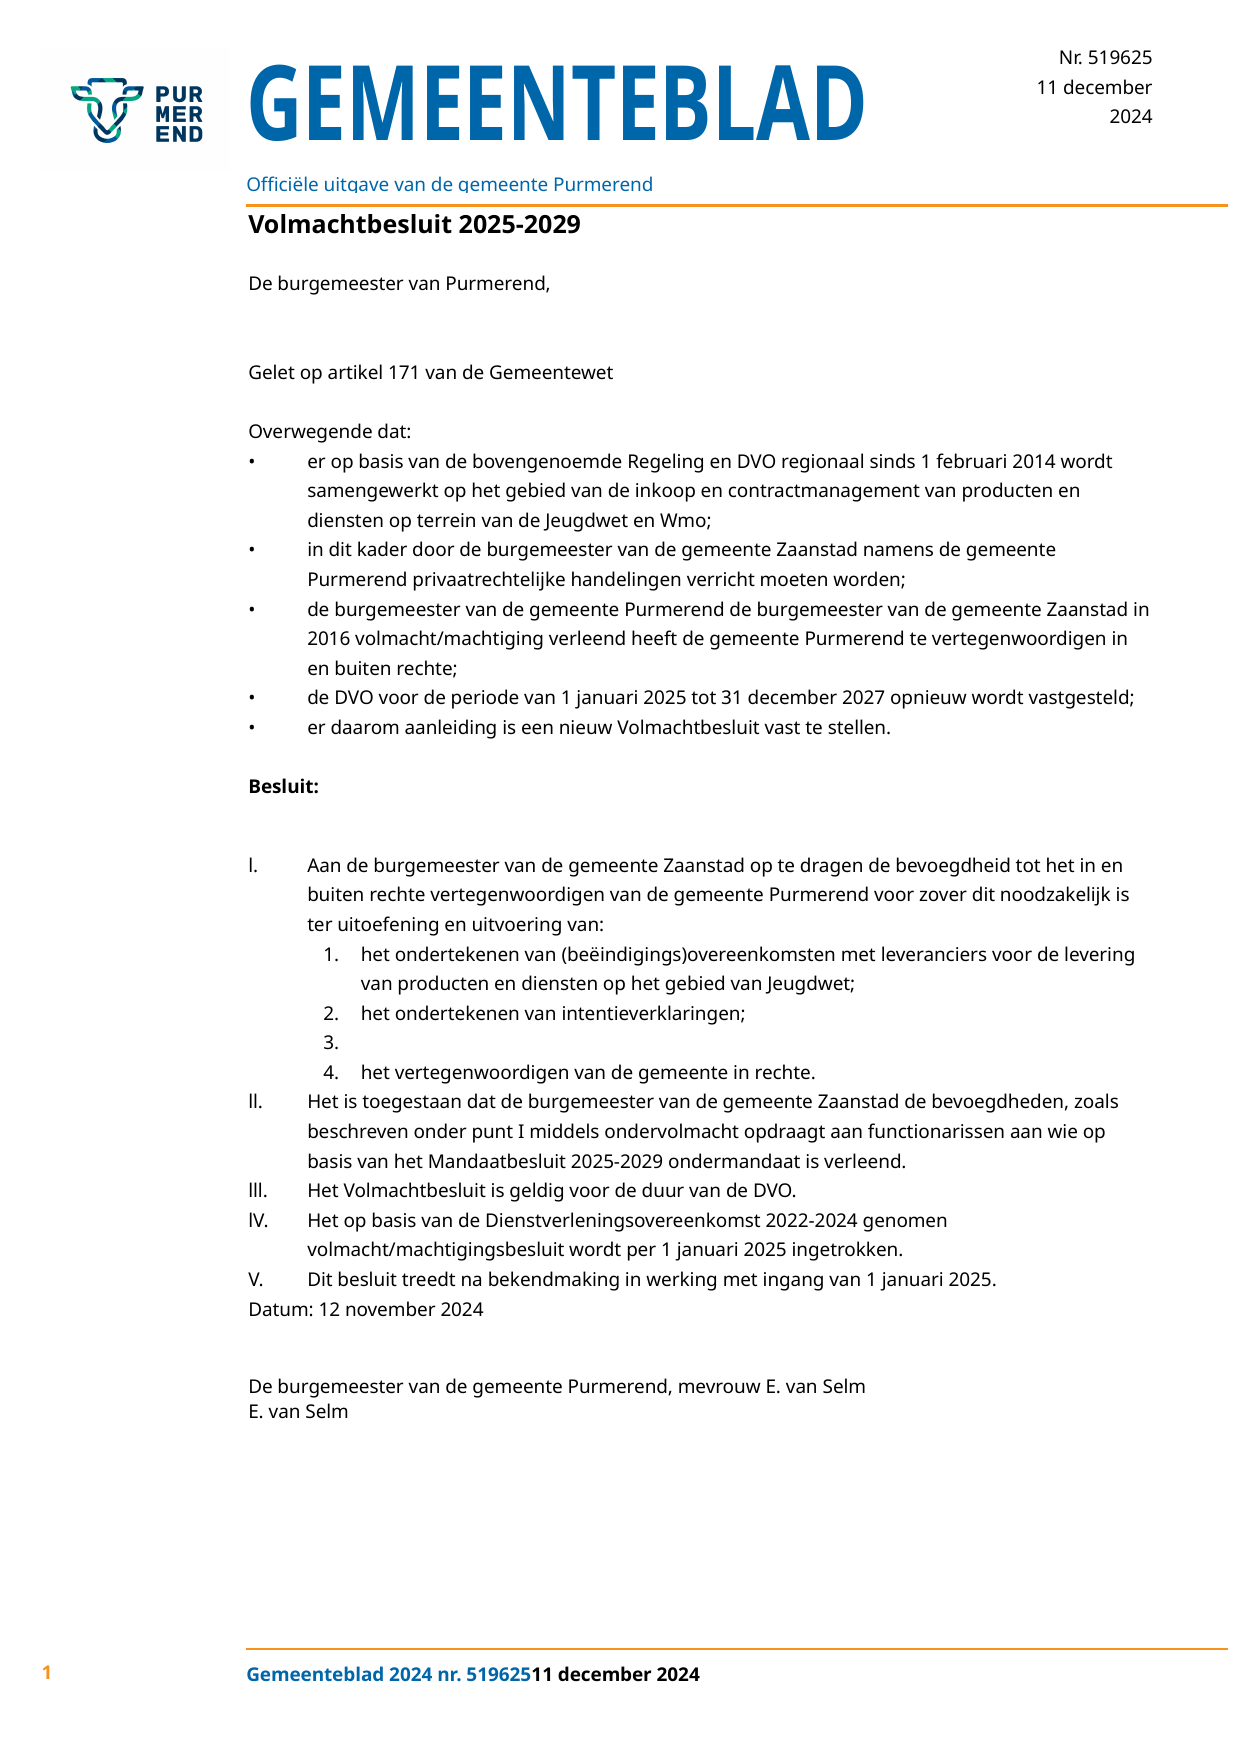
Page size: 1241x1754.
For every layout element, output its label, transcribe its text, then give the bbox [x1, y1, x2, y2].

list er daarom aanleiding is een nieuw Volmachtbesluit vast te stellen. [248, 714, 1152, 740]
list Het Volmachtbesluit is geldig voor de duur van de DVO. [248, 1177, 1152, 1203]
list de burgemeester van de gemeente Purmerend de burgemeester van de gemeente Zaanstad in 2016 volmacht/machtiging verleend heeft de gemeente Purmerend te vertegenwoordigen in en buiten rechte; [248, 596, 1152, 681]
list de DVO voor de periode van 1 januari 2025 tot 31 december 2027 opnieuw wordt vastgesteld; [248, 684, 1152, 710]
list Het is toegestaan dat de burgemeester van de gemeente Zaanstad de bevoegdheden, zoals beschreven onder punt I middels ondervolmacht opdraagt aan functionarissen aan wie op basis van het Mandaatbesluit 2025-2029 ondermandaat is verleend. [248, 1089, 1152, 1174]
text Overwegende dat: [248, 418, 1152, 444]
list het ondertekenen van (beëindigings)overeenkomsten met leveranciers voor de levering van producten en diensten op het gebied van Jeugdwet; [323, 941, 1152, 996]
list het vertegenwoordigen van de gemeente in rechte. [323, 1059, 1152, 1085]
list Dit besluit treedt na bekendmaking in werking met ingang van 1 januari 2025. [248, 1266, 1152, 1292]
list er op basis van de bovengenoemde Regeling en DVO regionaal sinds 1 februari 2014 wordt samengewerkt op het gebied van de inkoop en contractmanagement van producten en diensten op terrein van de Jeugdwet en Wmo; [248, 448, 1152, 533]
text Gelet op artikel 171 van de Gemeentewet [248, 359, 1152, 385]
text Volmachtbesluit 2025-2029 [248, 207, 1152, 241]
text Datum: 12 november 2024 [248, 1296, 1152, 1322]
list Aan de burgemeester van de gemeente Zaanstad op te dragen de bevoegdheid tot het in en buiten rechte vertegenwoordigen van de gemeente Purmerend voor zover dit noodzakelijk is ter uitoefening en uitvoering van: [248, 852, 1152, 937]
picture [41, 47, 231, 172]
text De burgemeester van de gemeente Purmerend, mevrouw E. van Selm [248, 1373, 1152, 1399]
list het ondertekenen van intentieverklaringen; [323, 1000, 1152, 1026]
text E. van Selm [248, 1399, 1152, 1424]
text De burgemeester van Purmerend, [248, 270, 1152, 296]
list Het op basis van de Dienstverleningsovereenkomst 2022-2024 genomen volmacht/machtigingsbesluit wordt per 1 januari 2025 ingetrokken. [248, 1207, 1152, 1262]
list in dit kader door de burgemeester van de gemeente Zaanstad namens de gemeente Purmerend privaatrechtelijke handelingen verricht moeten worden; [248, 537, 1152, 592]
text Besluit: [248, 773, 1152, 799]
